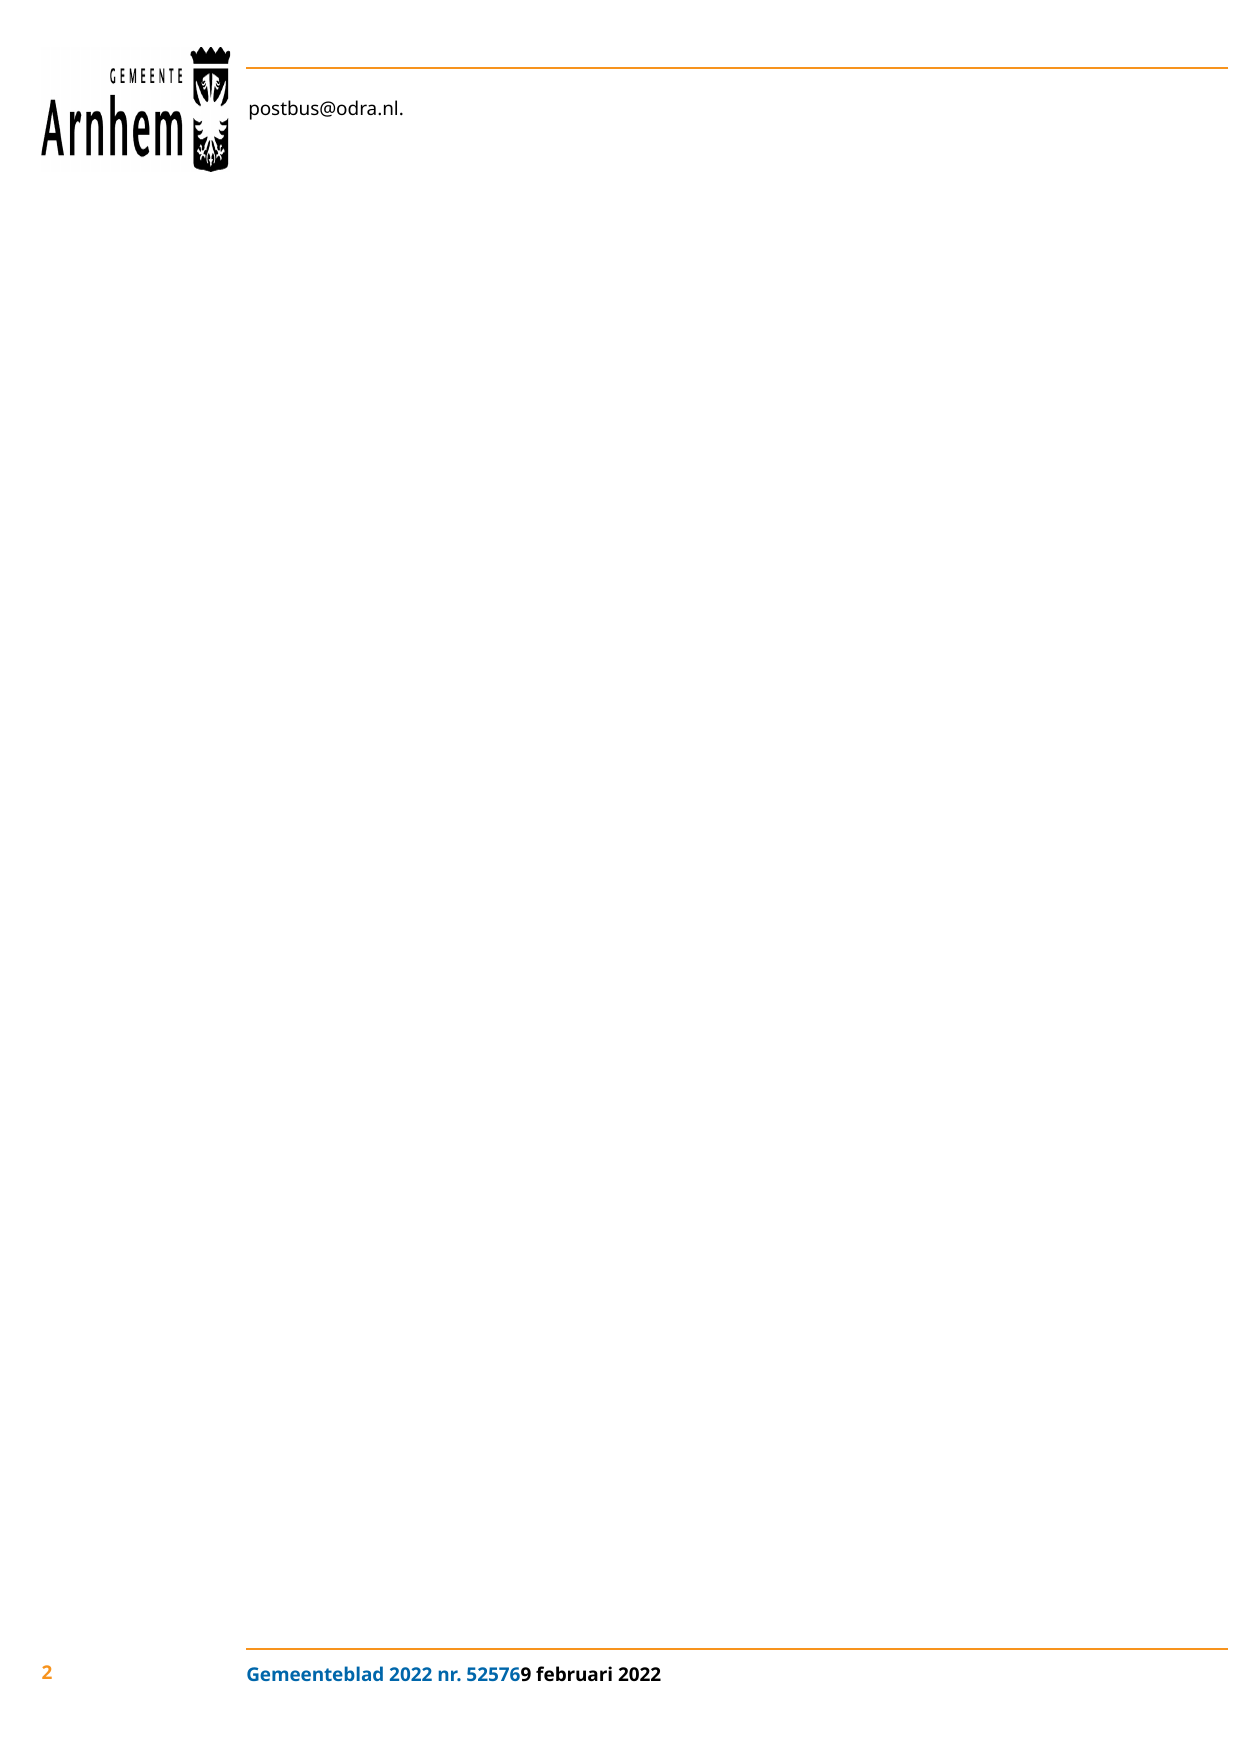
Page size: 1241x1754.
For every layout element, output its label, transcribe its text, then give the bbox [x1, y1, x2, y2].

picture [41, 47, 231, 172]
text postbus@odra.nl. [248, 95, 1152, 121]
